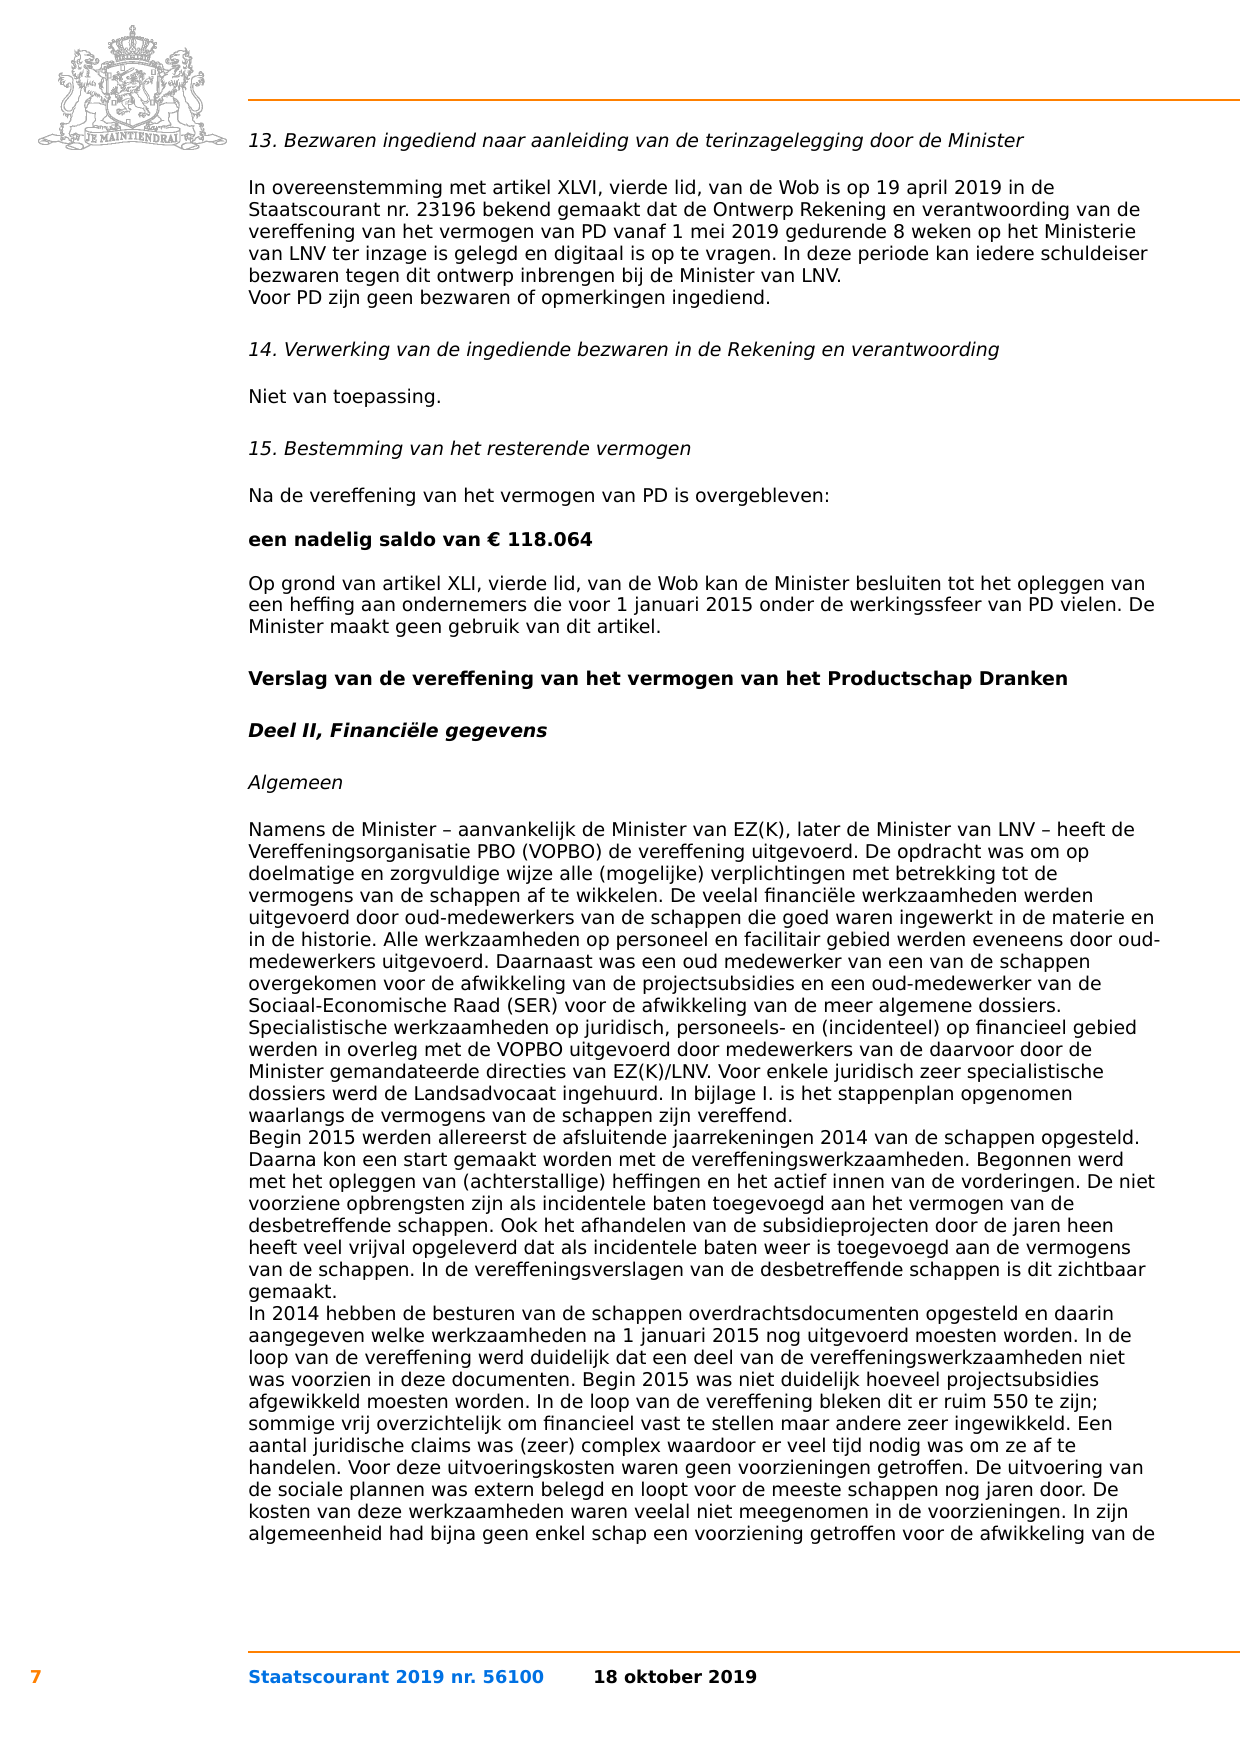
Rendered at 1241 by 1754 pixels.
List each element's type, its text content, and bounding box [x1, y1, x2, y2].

text In 2014 hebben de besturen van de schappen overdrachtsdocumenten opgesteld en daarin aangegeven welke werkzaamheden na 1 januari 2015 nog uitgevoerd moesten worden. In de loop van de vereffening werd duidelijk dat een deel van de vereffeningswerkzaamheden niet was voorzien in deze documenten. Begin 2015 was niet duidelijk hoeveel projectsubsidies afgewikkeld moesten worden. In de loop van de vereffening bleken dit er ruim 550 te zijn; sommige vrij overzichtelijk om financieel vast te stellen maar andere zeer ingewikkeld. Een aantal juridische claims was (zeer) complex waardoor er veel tijd nodig was om ze af te handelen. Voor deze uitvoeringskosten waren geen voorzieningen getroffen. De uitvoering van de sociale plannen was extern belegd en loopt voor de meeste schappen nog jaren door. De kosten van deze werkzaamheden waren veelal niet meegenomen in de voorzieningen. In zijn algemeenheid had bijna geen enkel schap een voorziening getroffen voor de afwikkeling van de [248, 1303, 1163, 1544]
text Niet van toepassing. [248, 386, 1163, 408]
subtitle 13. Bezwaren ingediend naar aanleiding van de terinzagelegging door de Minister [248, 130, 1163, 152]
text In overeenstemming met artikel XLVI, vierde lid, van de Wob is op 19 april 2019 in de Staatscourant nr. 23196 bekend gemaakt dat de Ontwerp Rekening en verantwoording van de vereffening van het vermogen van PD vanaf 1 mei 2019 gedurende 8 weken op het Ministerie van LNV ter inzage is gelegd en digitaal is op te vragen. In deze periode kan iedere schuldeiser bezwaren tegen dit ontwerp inbrengen bij de Minister van LNV. [248, 177, 1163, 287]
text Begin 2015 werden allereerst de afsluitende jaarrekeningen 2014 van de schappen opgesteld. Daarna kon een start gemaakt worden met de vereffeningswerkzaamheden. Begonnen werd met het opleggen van (achterstallige) heffingen en het actief innen van de vorderingen. De niet voorziene opbrengsten zijn als incidentele baten toegevoegd aan het vermogen van de desbetreffende schappen. Ook het afhandelen van de subsidieprojecten door de jaren heen heeft veel vrijval opgeleverd dat als incidentele baten weer is toegevoegd aan de vermogens van de schappen. In de vereffeningsverslagen van de desbetreffende schappen is dit zichtbaar gemaakt. [248, 1127, 1163, 1303]
text Voor PD zijn geen bezwaren of opmerkingen ingediend. [248, 287, 1163, 309]
subtitle Verslag van de vereffening van het vermogen van het Productschap Dranken [248, 668, 1163, 690]
text Namens de Minister – aanvankelijk de Minister van EZ(K), later de Minister van LNV – heeft de Vereffeningsorganisatie PBO (VOPBO) de vereffening uitgevoerd. De opdracht was om op doelmatige en zorgvuldige wijze alle (mogelijke) verplichtingen met betrekking tot de vermogens van de schappen af te wikkelen. De veelal financiële werkzaamheden werden uitgevoerd door oud-medewerkers van de schappen die goed waren ingewerkt in de materie en in de historie. Alle werkzaamheden op personeel en facilitair gebied werden eveneens door oud-medewerkers uitgevoerd. Daarnaast was een oud medewerker van een van de schappen overgekomen voor de afwikkeling van de projectsubsidies en een oud-medewerker van de Sociaal-Economische Raad (SER) voor de afwikkeling van de meer algemene dossiers. Specialistische werkzaamheden op juridisch, personeels- en (incidenteel) op financieel gebied werden in overleg met de VOPBO uitgevoerd door medewerkers van de daarvoor door de Minister gemandateerde directies van EZ(K)/LNV. Voor enkele juridisch zeer specialistische dossiers werd de Landsadvocaat ingehuurd. In bijlage I. is het stappenplan opgenomen waarlangs de vermogens van de schappen zijn vereffend. [248, 819, 1163, 1127]
subtitle Algemeen [248, 772, 1163, 794]
subtitle 14. Verwerking van de ingediende bezwaren in de Rekening en verantwoording [248, 339, 1163, 361]
text een nadelig saldo van € 118.064 [248, 528, 1163, 551]
subtitle Deel II, Financiële gegevens [248, 720, 1163, 742]
text Na de vereffening van het vermogen van PD is overgebleven: [248, 485, 1163, 507]
text Op grond van artikel XLI, vierde lid, van de Wob kan de Minister besluiten tot het opleggen van een heffing aan ondernemers die voor 1 januari 2015 onder de werkingssfeer van PD vielen. De Minister maakt geen gebruik van dit artikel. [248, 572, 1163, 638]
picture [38, 25, 227, 150]
subtitle 15. Bestemming van het resterende vermogen [248, 438, 1163, 460]
